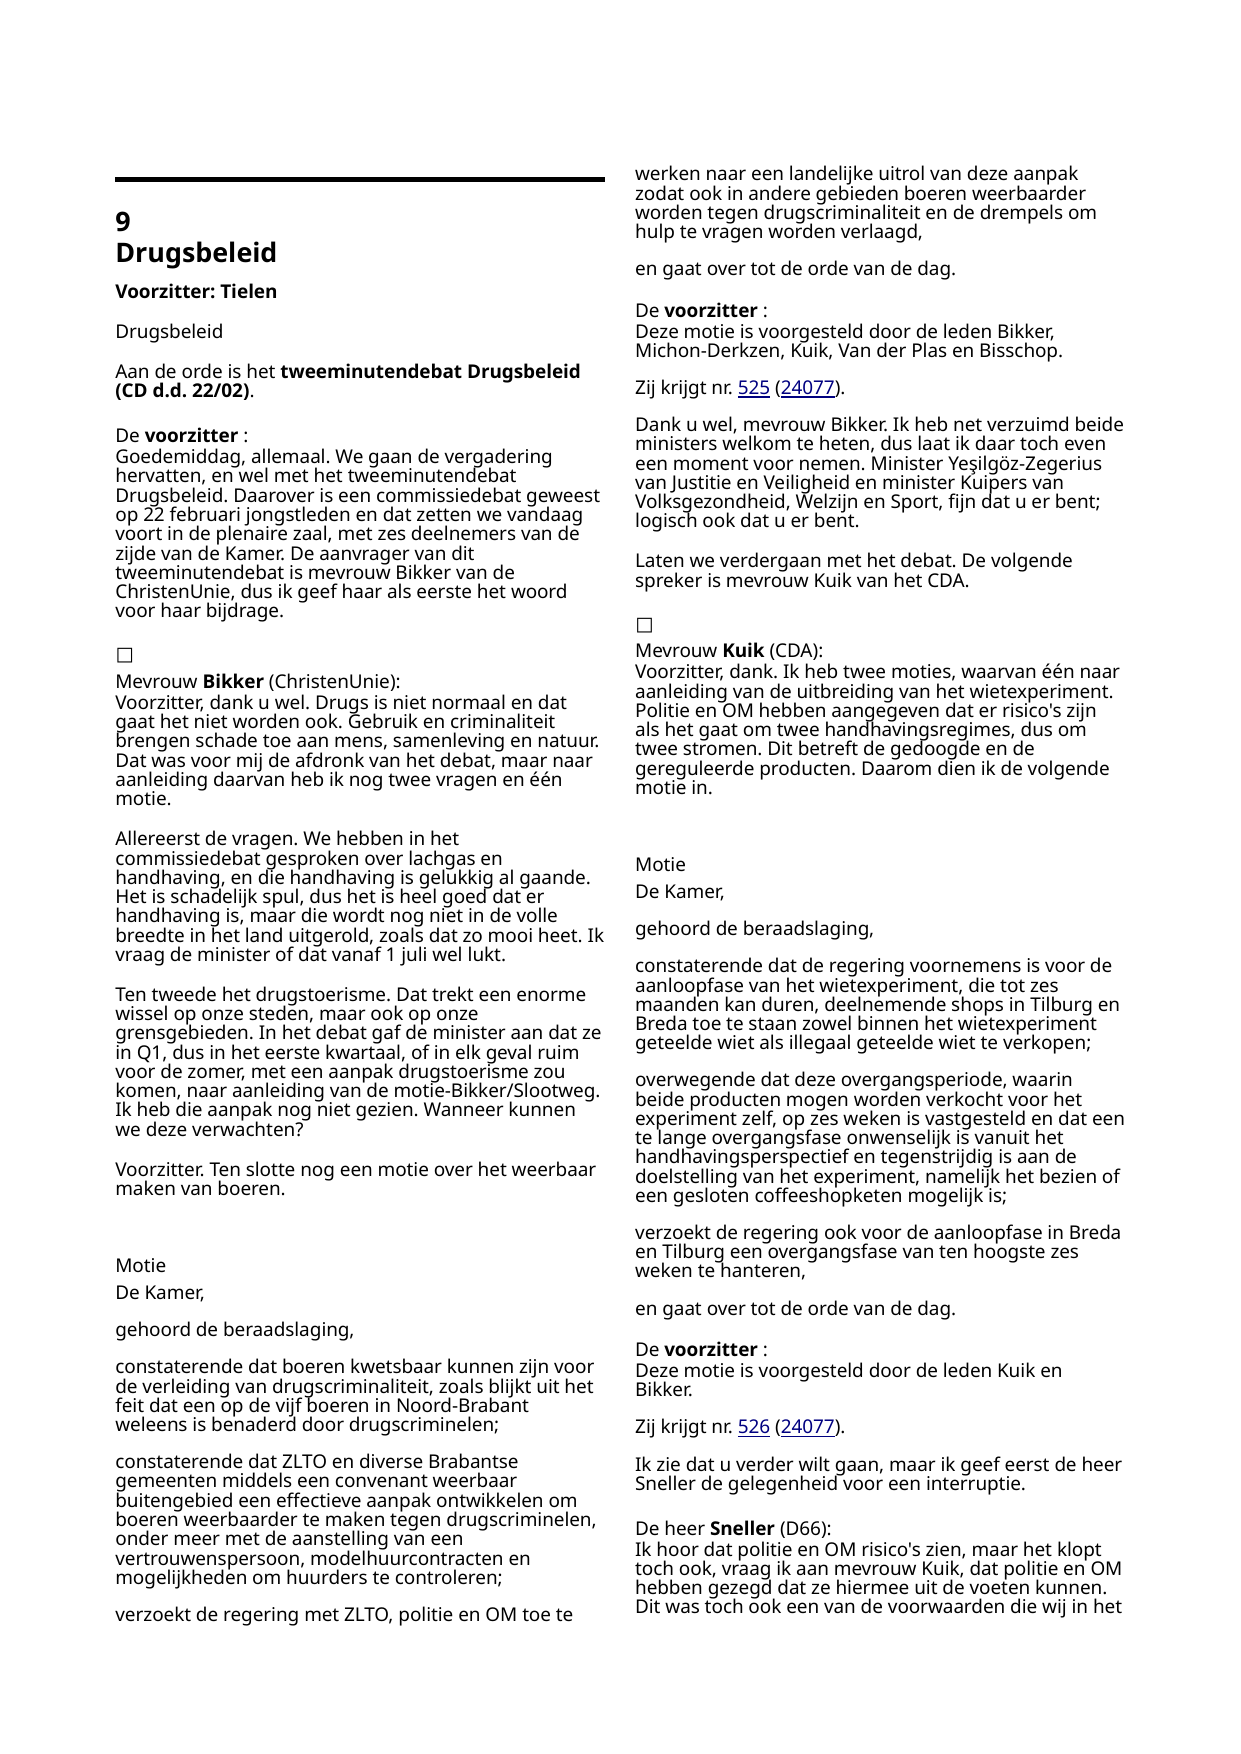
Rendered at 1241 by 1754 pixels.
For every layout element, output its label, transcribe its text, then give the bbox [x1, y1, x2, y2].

text constaterende dat de regering voornemens is voor de aanloopfase van het wietexperiment, die tot zes maanden kan duren, deelnemende shops in Tilburg en Breda toe te staan zowel binnen het wietexperiment geteelde wiet als illegaal geteelde wiet te verkopen; [635, 957, 1125, 1054]
text De voorzitter : [115, 422, 605, 448]
text Goedemiddag, allemaal. We gaan de vergadering hervatten, en wel met het tweeminutendebat Drugsbeleid. Daarover is een commissiedebat geweest op 22 februari jongstleden en dat zetten we vandaag voort in de plenaire zaal, met zes deelnemers van de zijde van de Kamer. De aanvrager van dit tweeminutendebat is mevrouw Bikker van de ChristenUnie, dus ik geef haar als eerste het woord voor haar bijdrage. [115, 448, 605, 622]
text constaterende dat ZLTO en diverse Brabantse gemeenten middels een convenant weerbaar buitengebied een effectieve aanpak ontwikkelen om boeren weerbaarder te maken tegen drugscriminelen, onder meer met de aanstelling van een vertrouwenspersoon, modelhuurcontracten en mogelijkheden om huurders te controleren; [115, 1453, 605, 1588]
text Zij krijgt nr. 526 (24077). [635, 1418, 1125, 1438]
text Drugsbeleid [115, 239, 605, 283]
text verzoekt de regering met ZLTO, politie en OM toe te [115, 1606, 605, 1625]
text De voorzitter : [635, 1336, 1125, 1362]
text Ik zie dat u verder wilt gaan, maar ik geef eerst de heer Sneller de gelegenheid voor een interruptie. [635, 1456, 1125, 1494]
text en gaat over tot de orde van de dag. [635, 260, 1125, 279]
text Motie [635, 852, 1125, 877]
text verzoekt de regering ook voor de aanloopfase in Breda en Tilburg een overgangsfase van ten hoogste zes weken te hanteren, [635, 1224, 1125, 1282]
text Motie [115, 1253, 605, 1278]
text Ik hoor dat politie en OM risico's zien, maar het klopt toch ook, vraag ik aan mevrouw Kuik, dat politie en OM hebben gezegd dat ze hiermee uit de voeten kunnen. Dit was toch ook een van de voorwaarden die wij in het [635, 1541, 1125, 1618]
text en gaat over tot de orde van de dag. [635, 1299, 1125, 1319]
text Voorzitter: Tielen [115, 283, 605, 302]
text gehoord de beraadslaging, [115, 1321, 605, 1341]
text Aan de orde is het tweeminutendebat Drugsbeleid (CD d.d. 22/02). [115, 363, 605, 402]
text constaterende dat boeren kwetsbaar kunnen zijn voor de verleiding van drugscriminaliteit, zoals blijkt uit het feit dat een op de vijf boeren in Noord-Brabant weleens is benaderd door drugscriminelen; [115, 1358, 605, 1435]
text ⬜ [115, 642, 605, 668]
text Drugsbeleid [115, 323, 605, 342]
text overwegende dat deze overgangsperiode, waarin beide producten mogen worden verkocht voor het experiment zelf, op zes weken is vastgesteld en dat een te lange overgangsfase onwenselijk is vanuit het handhavingsperspectief en tegenstrijdig is aan de doelstelling van het experiment, namelijk het bezien of een gesloten coffeeshopketen mogelijk is; [635, 1071, 1125, 1206]
text Voorzitter, dank u wel. Drugs is niet normaal en dat gaat het niet worden ook. Gebruik en criminaliteit brengen schade toe aan mens, samenleving en natuur. Dat was voor mij de afdronk van het debat, maar naar aanleiding daarvan heb ik nog twee vragen en één motie. [115, 694, 605, 809]
text werken naar een landelijke uitrol van deze aanpak zodat ook in andere gebieden boeren weerbaarder worden tegen drugscriminaliteit en de drempels om hulp te vragen worden verlaagd, [635, 165, 1125, 242]
text Allereerst de vragen. We hebben in het commissiedebat gesproken over lachgas en handhaving, en die handhaving is gelukkig al gaande. Het is schadelijk spul, dus het is heel goed dat er handhaving is, maar die wordt nog niet in de volle breedte in het land uitgerold, zoals dat zo mooi heet. Ik vraag de minister of dat vanaf 1 juli wel lukt. [115, 830, 605, 965]
text Voorzitter, dank. Ik heb twee moties, waarvan één naar aanleiding van de uitbreiding van het wietexperiment. Politie en OM hebben aangegeven dat er risico's zijn als het gaat om twee handhavingsregimes, dus om twee stromen. Dit betreft de gedoogde en de gereguleerde producten. Daarom dien ik de volgende motie in. [635, 663, 1125, 798]
text Zij krijgt nr. 525 (24077). [635, 379, 1125, 398]
text Dank u wel, mevrouw Bikker. Ik heb net verzuimd beide ministers welkom te heten, dus laat ik daar toch even een moment voor nemen. Minister Yeşilgöz-Zegerius van Justitie en Veiligheid en minister Kuipers van Volksgezondheid, Welzijn en Sport, fijn dat u er bent; logisch ook dat u er bent. [635, 416, 1125, 532]
text De voorzitter : [635, 297, 1125, 323]
text 9 [115, 203, 605, 239]
text De heer Sneller (D66): [635, 1515, 1125, 1541]
text De Kamer, [635, 883, 1125, 903]
text Ten tweede het drugstoerisme. Dat trekt een enorme wissel op onze steden, maar ook op onze grensgebieden. In het debat gaf de minister aan dat ze in Q1, dus in het eerste kwartaal, of in elk geval ruim voor de zomer, met een aanpak drugstoerisme zou komen, naar aanleiding van de motie-Bikker/Slootweg. Ik heb die aanpak nog niet gezien. Wanneer kunnen we deze verwachten? [115, 986, 605, 1140]
text De Kamer, [115, 1284, 605, 1304]
text Laten we verdergaan met het debat. De volgende spreker is mevrouw Kuik van het CDA. [635, 552, 1125, 591]
text ⬜ [635, 612, 1125, 638]
text Mevrouw Bikker (ChristenUnie): [115, 668, 605, 694]
text gehoord de beraadslaging, [635, 920, 1125, 939]
text Deze motie is voorgesteld door de leden Bikker, Michon-Derkzen, Kuik, Van der Plas en Bisschop. [635, 323, 1125, 361]
text Voorzitter. Ten slotte nog een motie over het weerbaar maken van boeren. [115, 1161, 605, 1199]
text Mevrouw Kuik (CDA): [635, 638, 1125, 663]
text Deze motie is voorgesteld door de leden Kuik en Bikker. [635, 1362, 1125, 1401]
